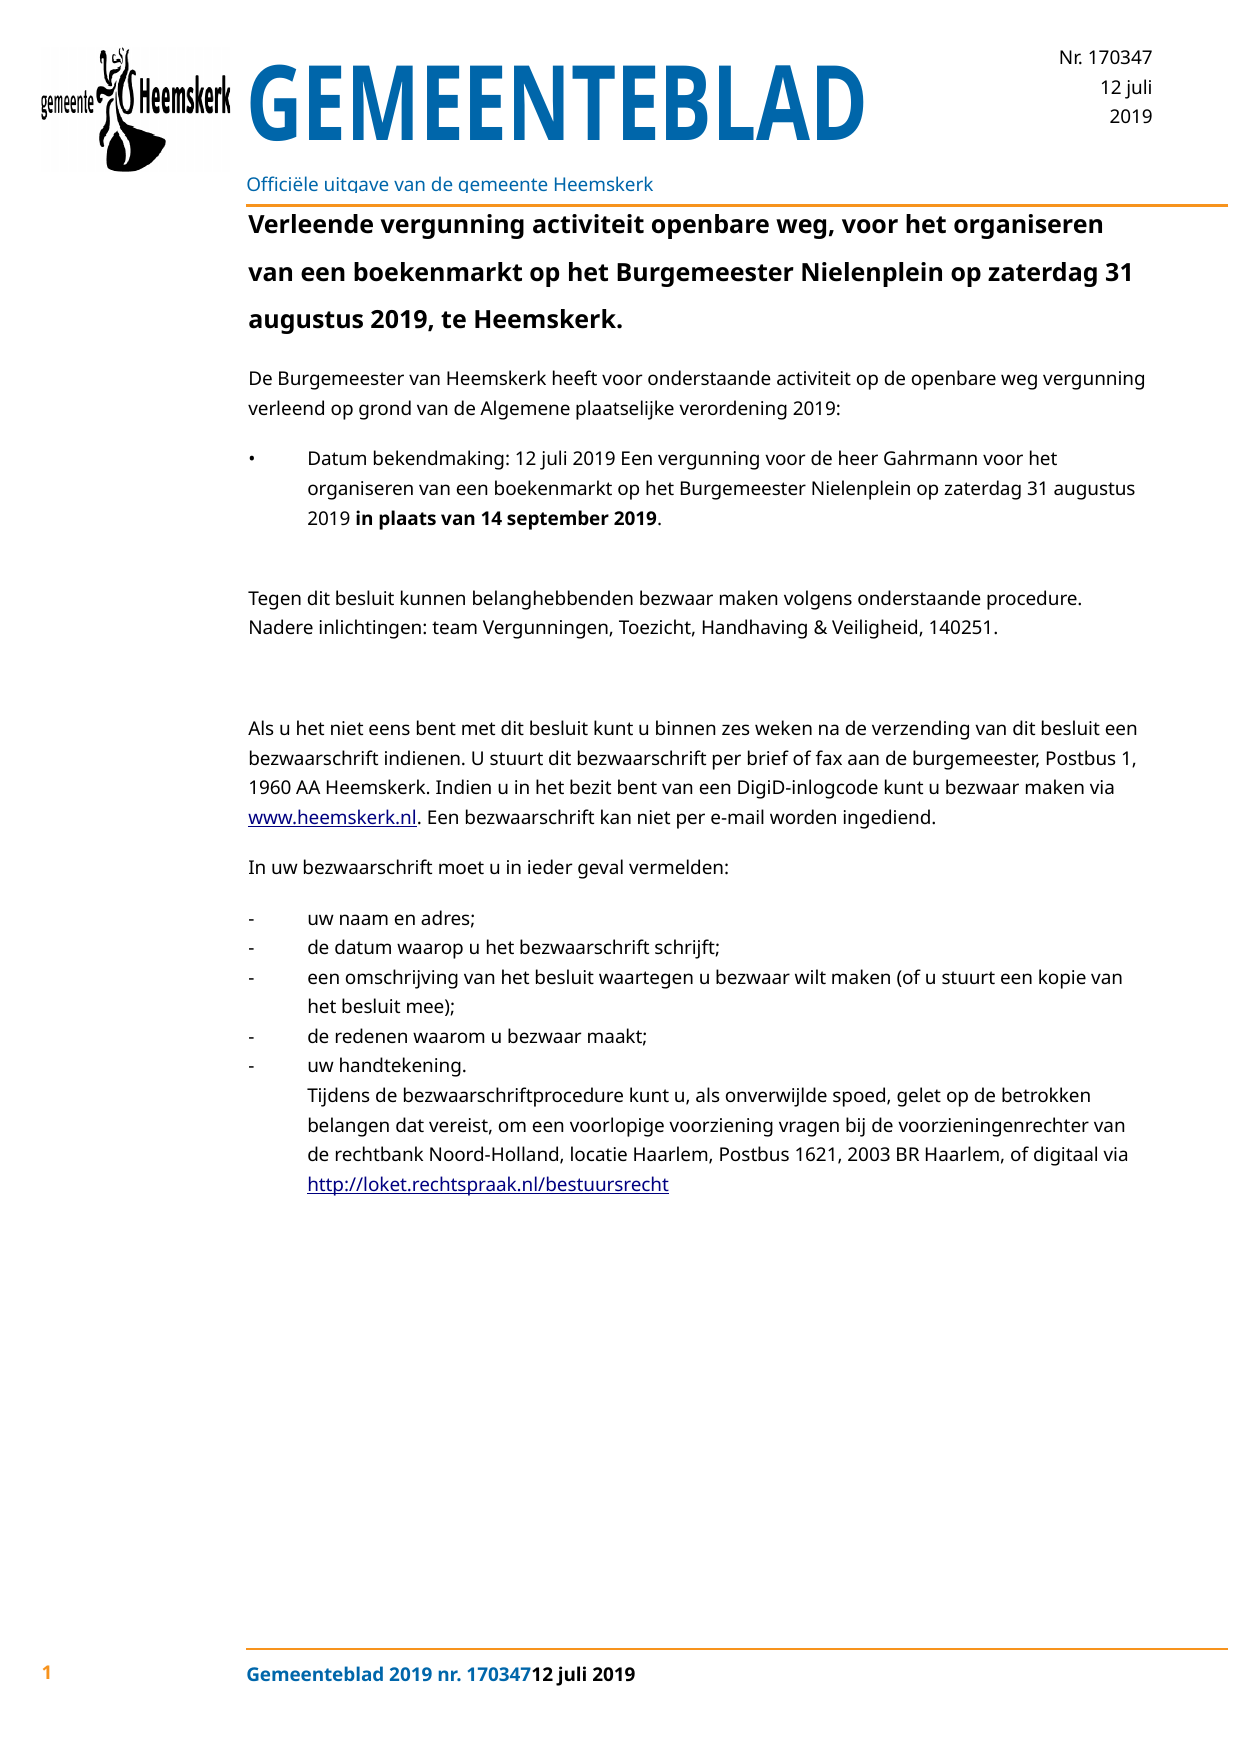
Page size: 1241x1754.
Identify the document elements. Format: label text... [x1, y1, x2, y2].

text Tegen dit besluit kunnen belanghebbenden bezwaar maken volgens onderstaande procedure. Nadere inlichtingen: team Vergunningen, Toezicht, Handhaving & Veiligheid, 140251. [248, 585, 1152, 640]
list uw handtekening. [248, 1053, 1152, 1078]
text De Burgemeester van Heemskerk heeft voor onderstaande activiteit op de openbare weg vergunning verleend op grond van de Algemene plaatselijke verordening 2019: [248, 366, 1152, 421]
list een omschrijving van het besluit waartegen u bezwaar wilt maken (of u stuurt een kopie van het besluit mee); [248, 964, 1152, 1019]
text Verleende vergunning activiteit openbare weg, voor het organiseren van een boekenmarkt op het Burgemeester Nielenplein op zaterdag 31 augustus 2019, te Heemskerk. [248, 207, 1152, 336]
list de datum waarop u het bezwaarschrift schrijft; [248, 934, 1152, 960]
list uw naam en adres; [248, 905, 1152, 930]
picture [41, 47, 231, 172]
text Als u het niet eens bent met dit besluit kunt u binnen zes weken na de verzending van dit besluit een bezwaarschrift indienen. U stuurt dit bezwaarschrift per brief of fax aan de burgemeester, Postbus 1, 1960 AA Heemskerk. Indien u in het bezit bent van een DigiD-inlogcode kunt u bezwaar maken via www.heemskerk.nl. Een bezwaarschrift kan niet per e-mail worden ingediend. [248, 715, 1152, 829]
list de redenen waarom u bezwaar maakt; [248, 1023, 1152, 1049]
list Datum bekendmaking: 12 juli 2019 Een vergunning voor de heer Gahrmann voor het organiseren van een boekenmarkt op het Burgemeester Nielenplein op zaterdag 31 augustus 2019 in plaats van 14 september 2019. [248, 446, 1152, 530]
list Tijdens de bezwaarschriftprocedure kunt u, als onverwijlde spoed, gelet op de betrokken belangen dat vereist, om een voorlopige voorziening vragen bij de voorzieningenrechter van de rechtbank Noord-Holland, locatie Haarlem, Postbus 1621, 2003 BR Haarlem, of digitaal via http://loket.rechtspraak.nl/bestuursrecht [248, 1082, 1152, 1197]
text In uw bezwaarschrift moet u in ieder geval vermelden: [248, 854, 1152, 880]
